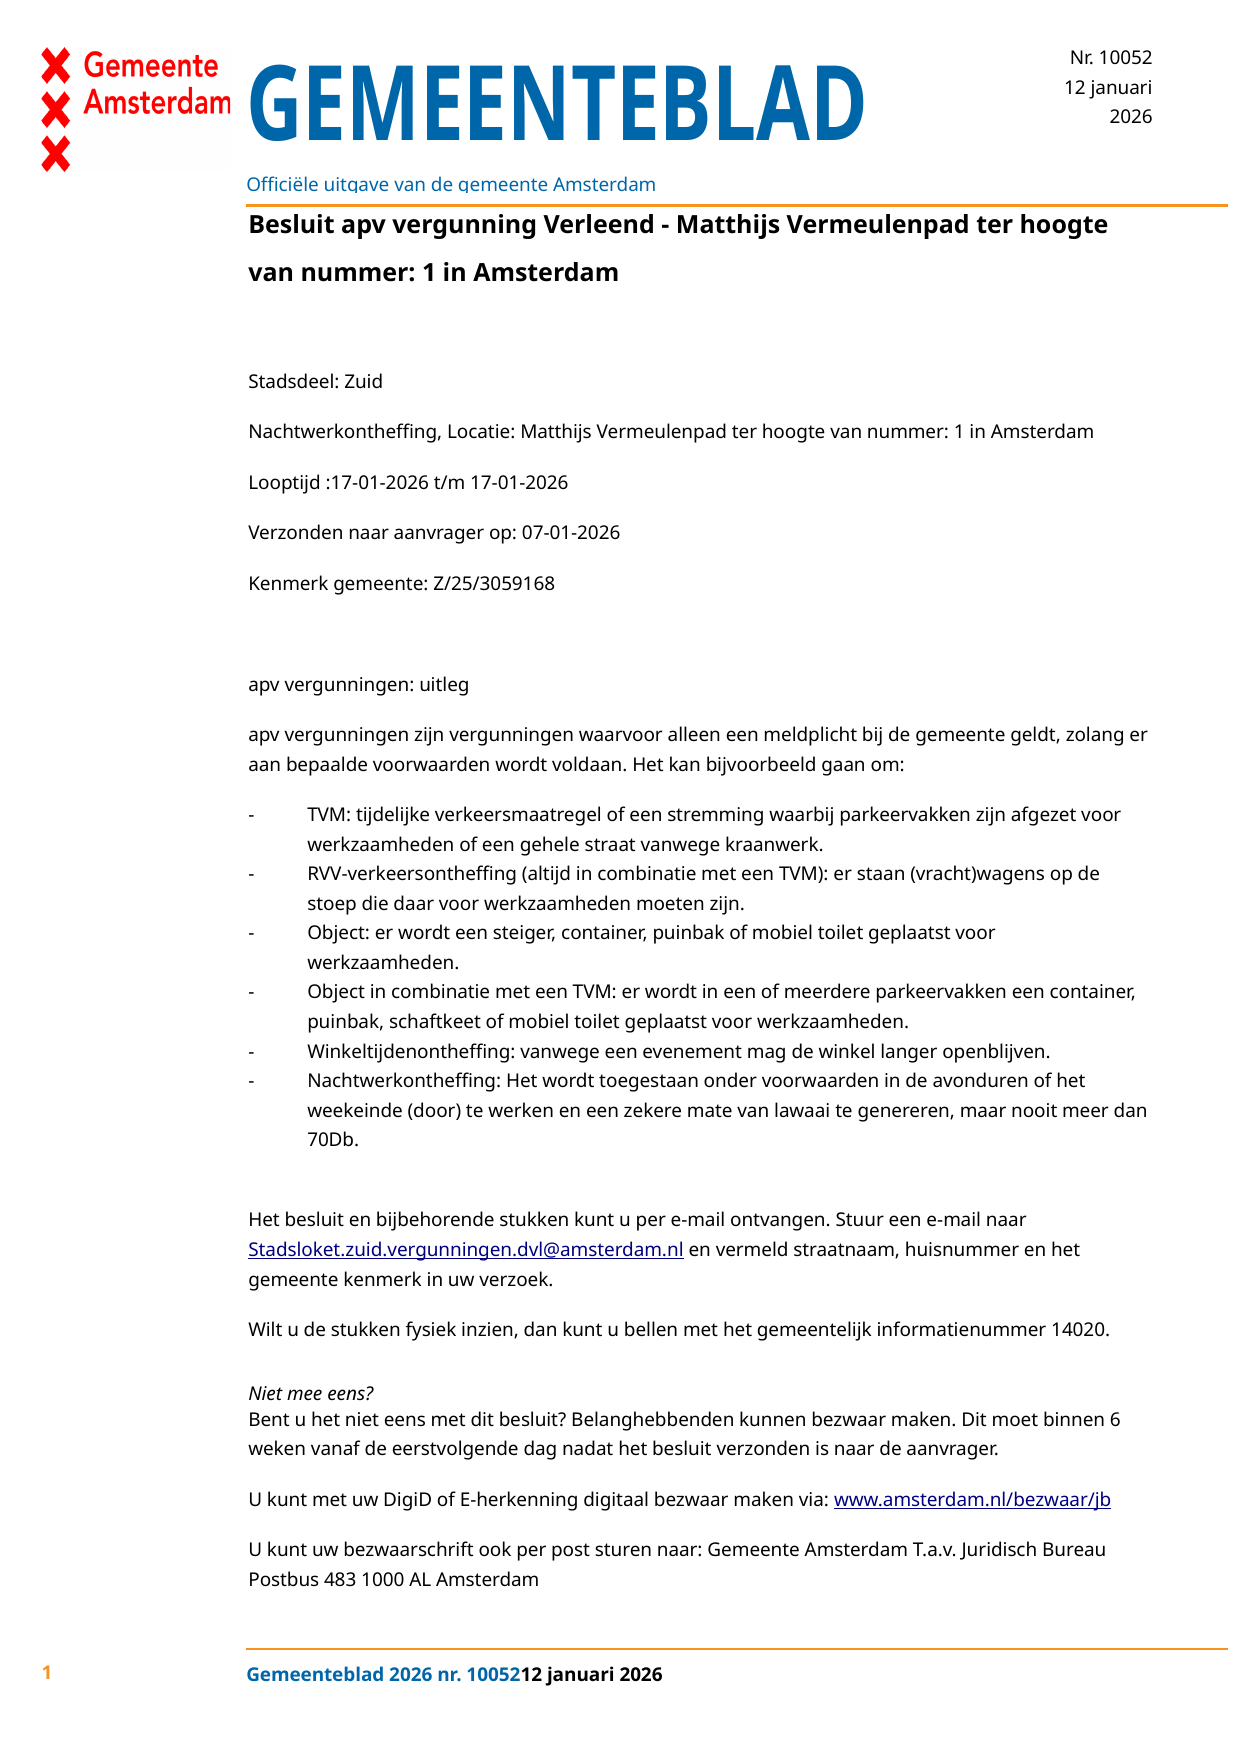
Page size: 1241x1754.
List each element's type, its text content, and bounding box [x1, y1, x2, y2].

text Besluit apv vergunning Verleend - Matthijs Vermeulenpad ter hoogte van nummer: 1 in Amsterdam [248, 207, 1152, 288]
text Looptijd :17-01-2026 t/m 17-01-2026 [248, 469, 1152, 495]
text Nachtwerkontheffing, Locatie: Matthijs Vermeulenpad ter hoogte van nummer: 1 in Amsterdam [248, 419, 1152, 444]
text U kunt met uw DigiD of E-herkenning digitaal bezwaar maken via: www.amsterdam.nl/bezwaar/jb [248, 1486, 1152, 1512]
text apv vergunningen zijn vergunningen waarvoor alleen een meldplicht bij de gemeente geldt, zolang er aan bepaalde voorwaarden wordt voldaan. Het kan bijvoorbeeld gaan om: [248, 721, 1152, 777]
list Object in combinatie met een TVM: er wordt in een of meerdere parkeervakken een container, puinbak, schaftkeet of mobiel toilet geplaatst voor werkzaamheden. [248, 979, 1152, 1034]
text Stadsdeel: Zuid [248, 368, 1152, 394]
list TVM: tijdelijke verkeersmaatregel of een stremming waarbij parkeervakken zijn afgezet voor werkzaamheden of een gehele straat vanwege kraanwerk. [248, 801, 1152, 857]
list RVV-verkeersontheffing (altijd in combinatie met een TVM): er staan (vracht)wagens op de stoep die daar voor werkzaamheden moeten zijn. [248, 860, 1152, 916]
text U kunt uw bezwaarschrift ook per post sturen naar: Gemeente Amsterdam T.a.v. Juridisch Bureau Postbus 483 1000 AL Amsterdam [248, 1536, 1152, 1592]
text Het besluit en bijbehorende stukken kunt u per e-mail ontvangen. Stuur een e-mail naar Stadsloket.zuid.vergunningen.dvl@amsterdam.nl en vermeld straatnaam, huisnummer en het gemeente kenmerk in uw verzoek. [248, 1207, 1152, 1292]
text Wilt u de stukken fysiek inzien, dan kunt u bellen met het gemeentelijk informatienummer 14020. [248, 1316, 1152, 1342]
list Winkeltijdenontheffing: vanwege een evenement mag de winkel langer openblijven. [248, 1038, 1152, 1064]
text Kenmerk gemeente: Z/25/3059168 [248, 570, 1152, 596]
text Bent u het niet eens met dit besluit? Belanghebbenden kunnen bezwaar maken. Dit moet binnen 6 weken vanaf de eerstvolgende dag nadat het besluit verzonden is naar de aanvrager. [248, 1406, 1152, 1461]
text Verzonden naar aanvrager op: 07-01-2026 [248, 519, 1152, 545]
list Object: er wordt een steiger, container, puinbak of mobiel toilet geplaatst voor werkzaamheden. [248, 919, 1152, 975]
list Nachtwerkontheffing: Het wordt toegestaan onder voorwaarden in de avonduren of het weekeinde (door) te werken en een zekere mate van lawaai te genereren, maar nooit meer dan 70Db. [248, 1067, 1152, 1152]
text apv vergunningen: uitleg [248, 671, 1152, 697]
picture [41, 47, 231, 172]
text Niet mee eens? [248, 1380, 1152, 1406]
